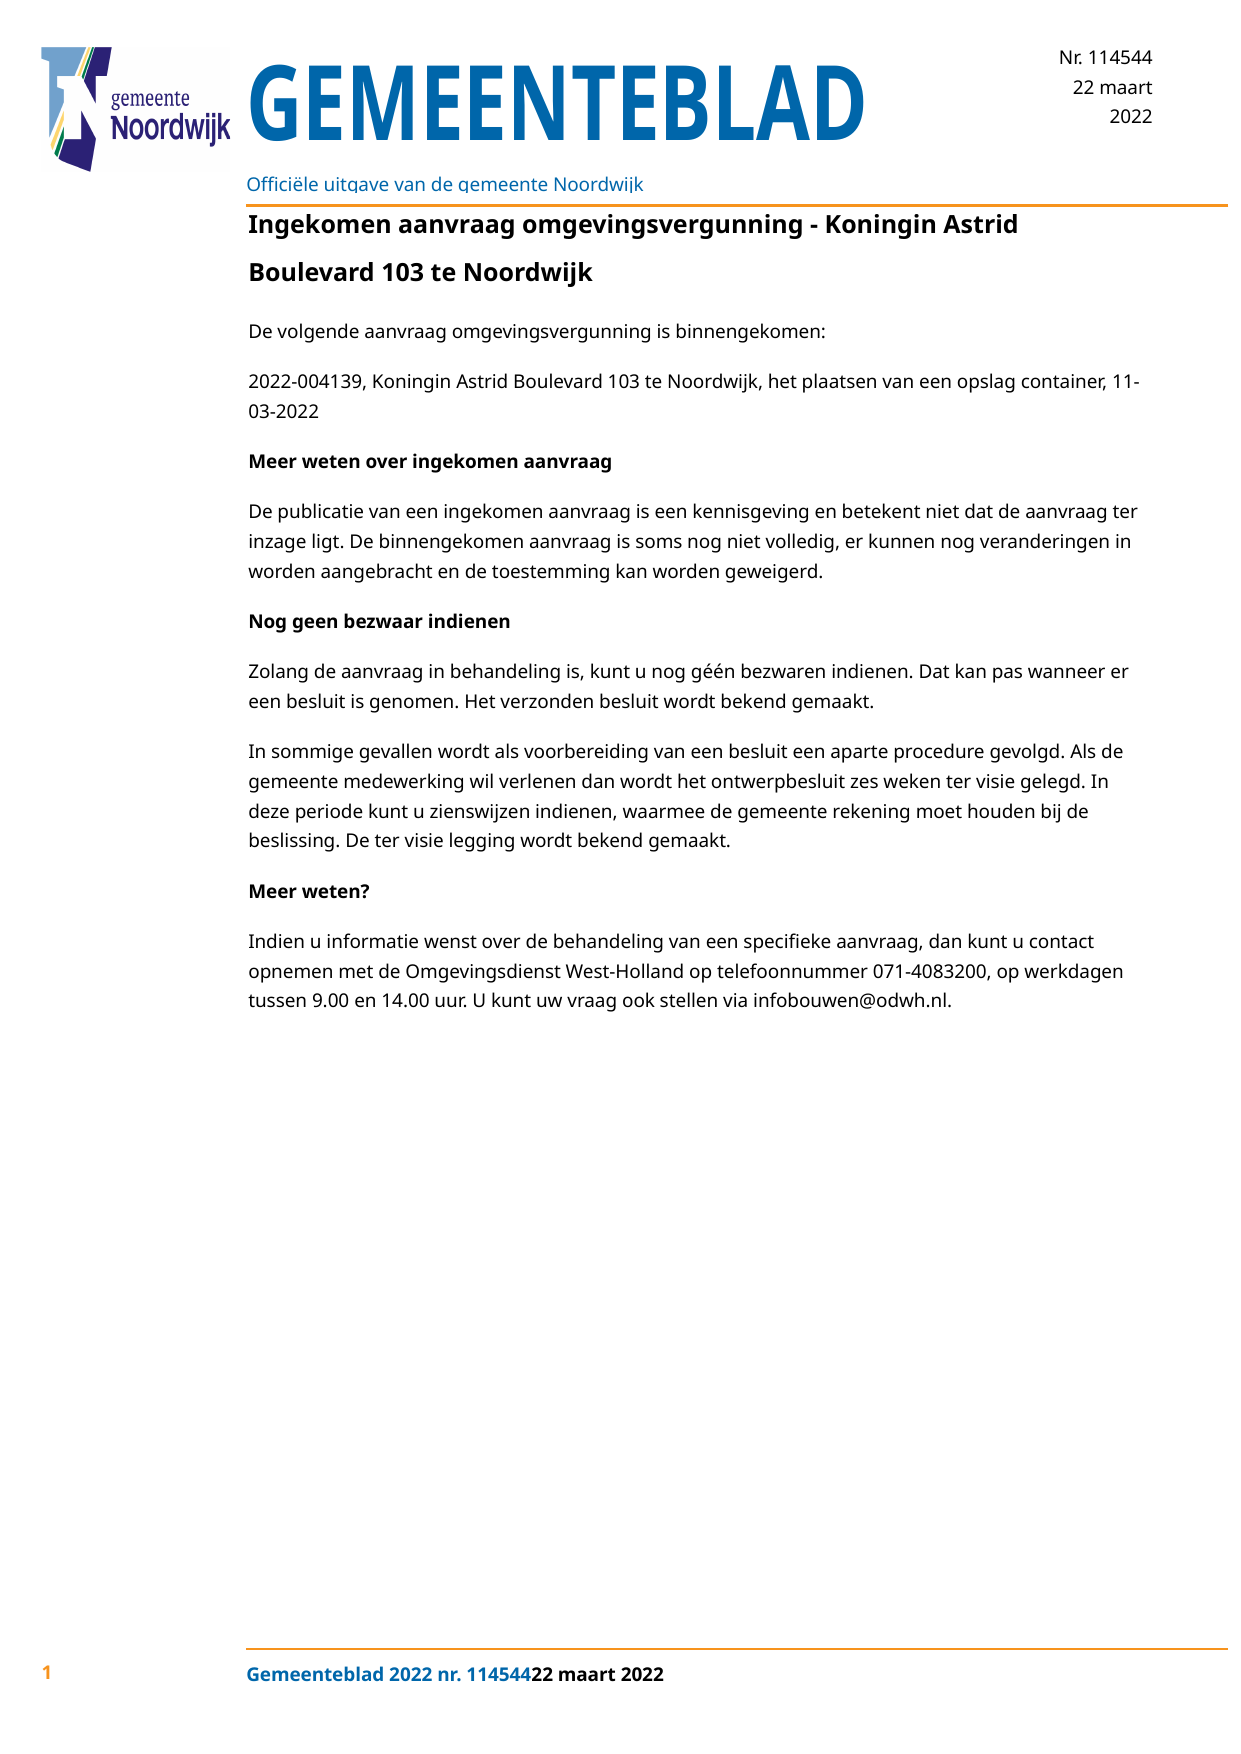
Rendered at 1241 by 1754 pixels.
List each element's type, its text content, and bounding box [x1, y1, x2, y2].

text De publicatie van een ingekomen aanvraag is een kennisgeving en betekent niet dat de aanvraag ter inzage ligt. De binnengekomen aanvraag is soms nog niet volledig, er kunnen nog veranderingen in worden aangebracht en de toestemming kan worden geweigerd. [248, 499, 1152, 584]
text De volgende aanvraag omgevingsvergunning is binnengekomen: [248, 318, 1152, 344]
text In sommige gevallen wordt als voorbereiding van een besluit een aparte procedure gevolgd. Als de gemeente medewerking wil verlenen dan wordt het ontwerpbesluit zes weken ter visie gelegd. In deze periode kunt u zienswijzen indienen, waarmee de gemeente rekening moet houden bij de beslissing. De ter visie legging wordt bekend gemaakt. [248, 739, 1152, 853]
text Meer weten? [248, 878, 1152, 904]
text Zolang de aanvraag in behandeling is, kunt u nog géén bezwaren indienen. Dat kan pas wanneer er een besluit is genomen. Het verzonden besluit wordt bekend gemaakt. [248, 659, 1152, 714]
text Ingekomen aanvraag omgevingsvergunning - Koningin Astrid Boulevard 103 te Noordwijk [248, 207, 1152, 288]
text 2022-004139, Koningin Astrid Boulevard 103 te Noordwijk, het plaatsen van een opslag container, 11-03-2022 [248, 368, 1152, 424]
text Meer weten over ingekomen aanvraag [248, 448, 1152, 474]
text Nog geen bezwaar indienen [248, 608, 1152, 634]
picture [41, 47, 231, 172]
text Indien u informatie wenst over de behandeling van een specifieke aanvraag, dan kunt u contact opnemen met de Omgevingsdienst West-Holland op telefoonnummer 071-4083200, op werkdagen tussen 9.00 en 14.00 uur. U kunt uw vraag ook stellen via infobouwen@odwh.nl. [248, 928, 1152, 1013]
